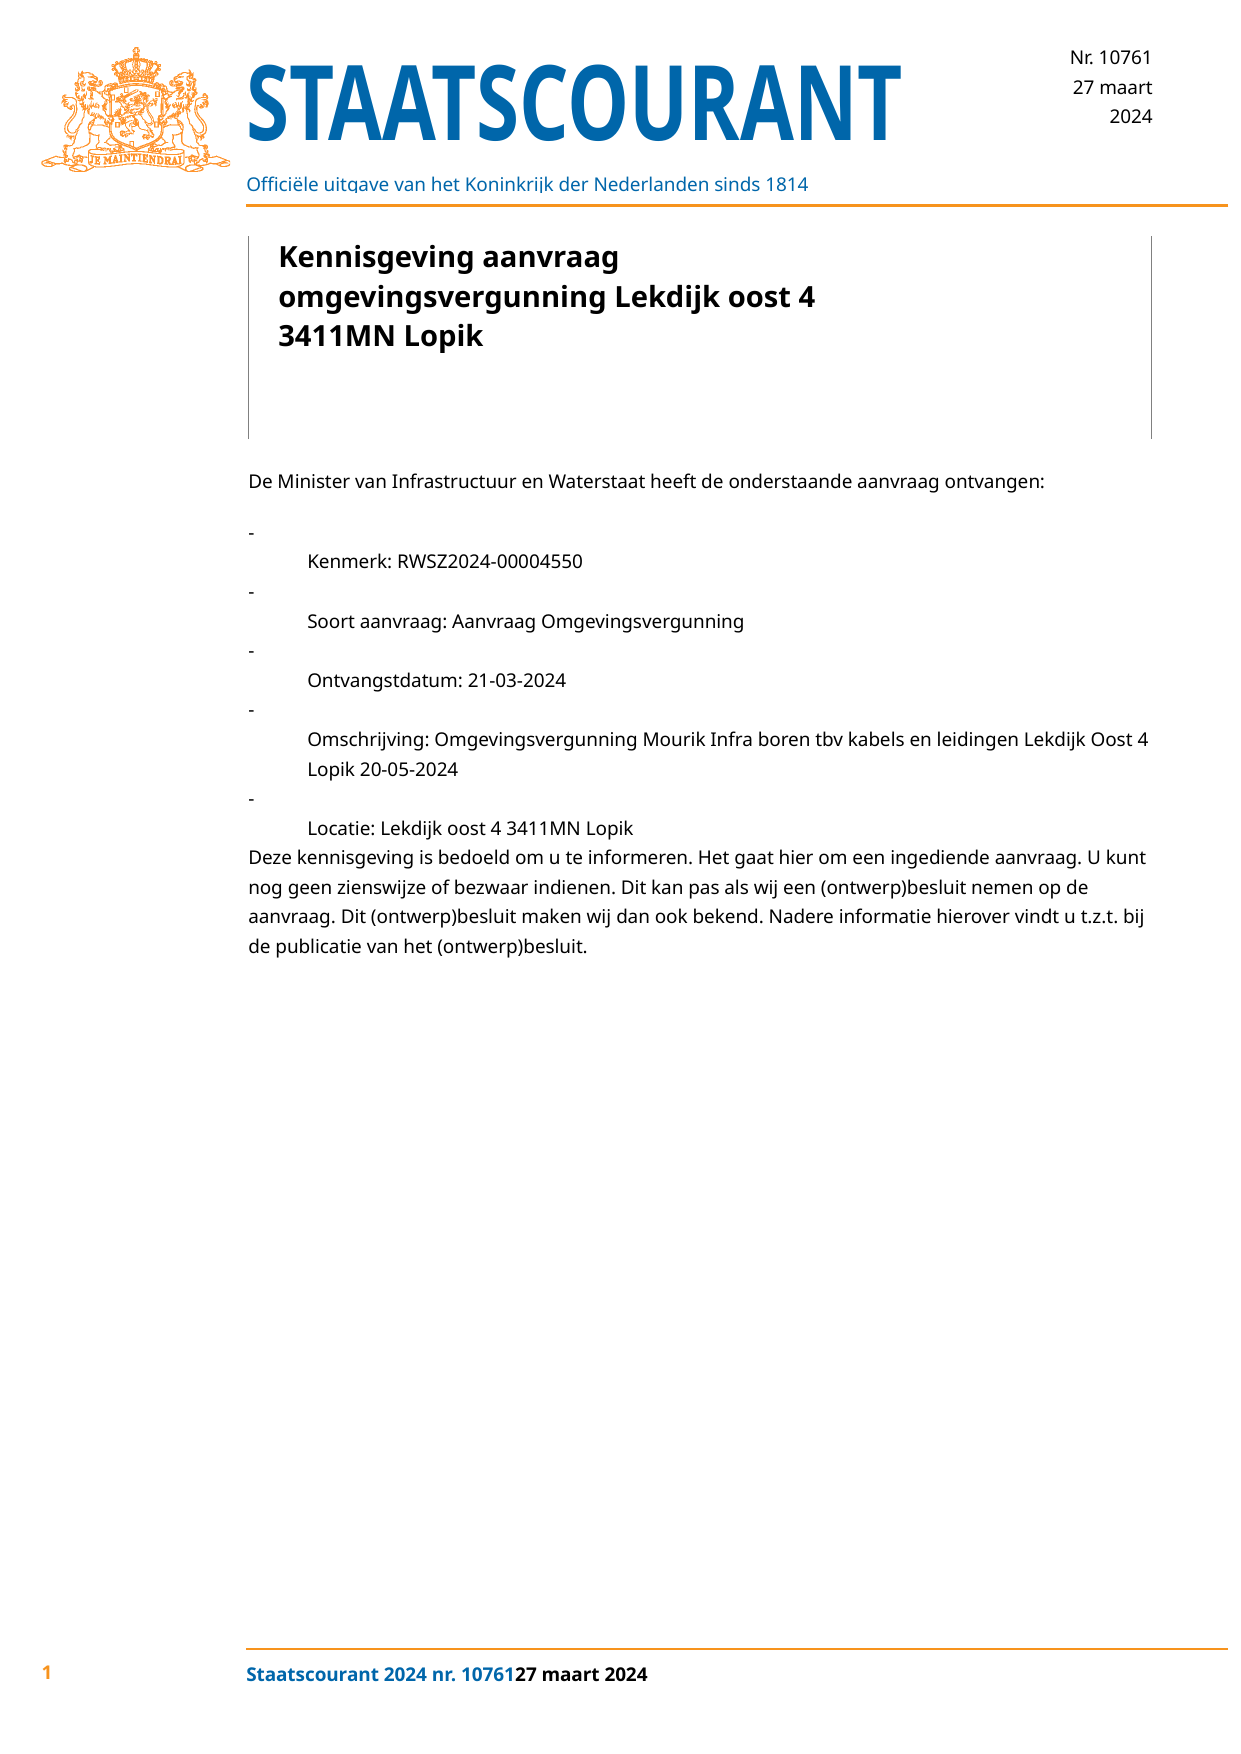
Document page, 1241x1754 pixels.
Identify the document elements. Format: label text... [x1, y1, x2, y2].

table_header [1090, 236, 1151, 413]
list Ontvangstdatum: 21-03-2024 [248, 667, 1152, 693]
table_header [850, 414, 1151, 439]
table_header [850, 236, 912, 413]
text Deze kennisgeving is bedoeld om u te informeren. Het gaat hier om een ingediende aanvraag. U kunt nog geen zienswijze of bezwaar indienen. Dit kan pas als wij een (ontwerp)besluit nemen op de aanvraag. Dit (ontwerp)besluit maken wij dan ook bekend. Nadere informatie hierover vindt u t.z.t. bij de publicatie van het (ontwerp)besluit. [248, 844, 1152, 959]
picture [41, 47, 231, 172]
list Soort aanvraag: Aanvraag Omgevingsvergunning [248, 608, 1152, 633]
list Locatie: Lekdijk oost 4 3411MN Lopik [248, 815, 1152, 841]
picture [912, 236, 1090, 414]
table_header Kennisgeving aanvraag omgevingsvergunning Lekdijk oost 4 3411MN Lopik [249, 236, 850, 439]
text De Minister van Infrastructuur en Waterstaat heeft de onderstaande aanvraag ontvangen: [248, 469, 1152, 494]
list Omschrijving: Omgevingsvergunning Mourik Infra boren tbv kabels en leidingen Lekdijk Oost 4 Lopik 20-05-2024 [248, 726, 1152, 781]
list Kenmerk: RWSZ2024-00004550 [248, 549, 1152, 574]
